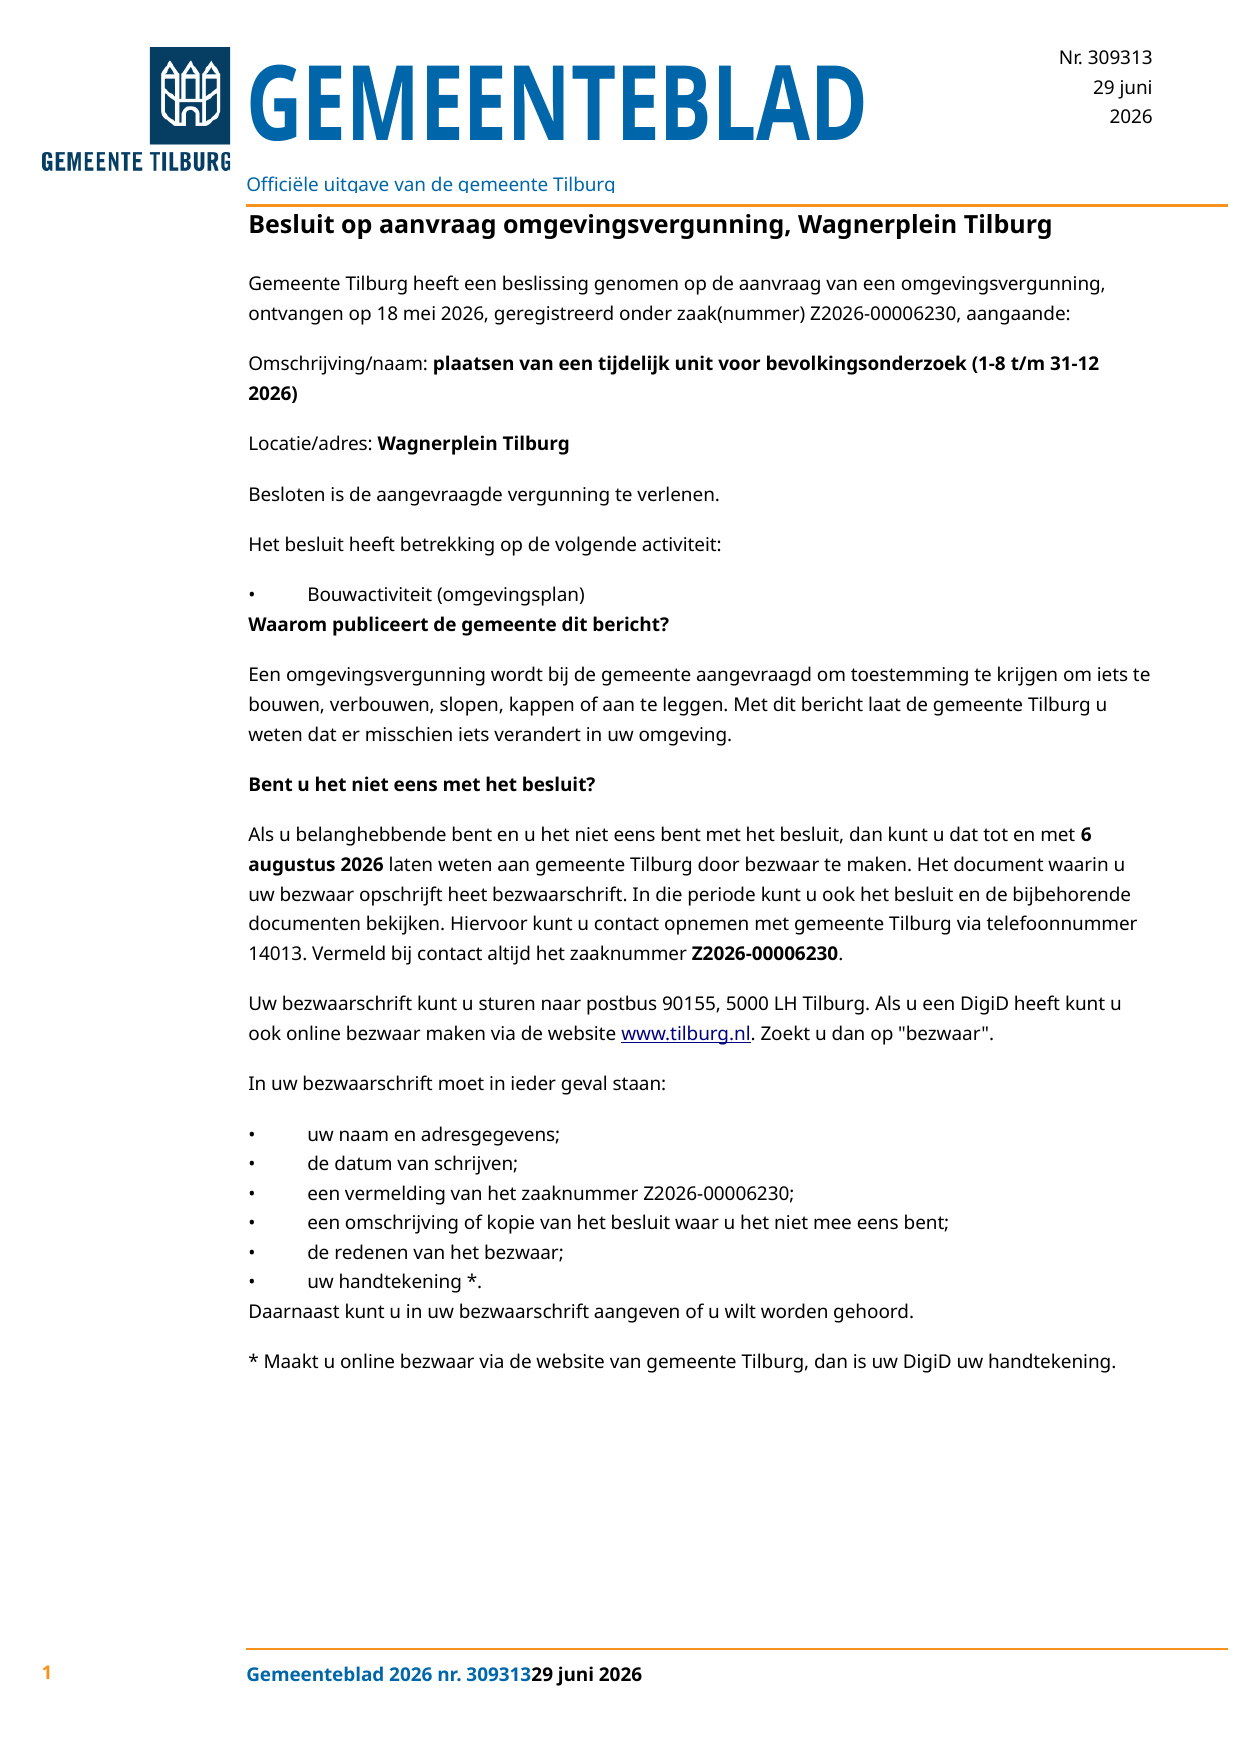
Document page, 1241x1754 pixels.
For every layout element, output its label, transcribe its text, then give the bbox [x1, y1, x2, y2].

text In uw bezwaarschrift moet in ieder geval staan: [248, 1070, 1152, 1096]
text Locatie/adres: Wagnerplein Tilburg [248, 430, 1152, 456]
text Omschrijving/naam: plaatsen van een tijdelijk unit voor bevolkingsonderzoek (1-8 t/m 31-12 2026) [248, 350, 1152, 406]
text Het besluit heeft betrekking op de volgende activiteit: [248, 531, 1152, 557]
text Uw bezwaarschrift kunt u sturen naar postbus 90155, 5000 LH Tilburg. Als u een DigiD heeft kunt u ook online bezwaar maken via de website www.tilburg.nl. Zoekt u dan op "bezwaar". [248, 990, 1152, 1046]
text Daarnaast kunt u in uw bezwaarschrift aangeven of u wilt worden gehoord. [248, 1298, 1152, 1324]
text Bent u het niet eens met het besluit? [248, 771, 1152, 797]
text Besluit op aanvraag omgevingsvergunning, Wagnerplein Tilburg [248, 207, 1152, 241]
text * Maakt u online bezwaar via de website van gemeente Tilburg, dan is uw DigiD uw handtekening. [248, 1349, 1152, 1374]
list de redenen van het bezwaar; [248, 1239, 1152, 1265]
list een vermelding van het zaaknummer Z2026-00006230; [248, 1180, 1152, 1206]
list de datum van schrijven; [248, 1150, 1152, 1176]
text Een omgevingsvergunning wordt bij de gemeente aangevraagd om toestemming te krijgen om iets te bouwen, verbouwen, slopen, kappen of aan te leggen. Met dit bericht laat de gemeente Tilburg u weten dat er misschien iets verandert in uw omgeving. [248, 662, 1152, 746]
list Bouwactiviteit (omgevingsplan) [248, 582, 1152, 607]
text Waarom publiceert de gemeente dit bericht? [248, 611, 1152, 637]
picture [41, 47, 231, 172]
list uw naam en adresgegevens; [248, 1121, 1152, 1146]
list uw handtekening *. [248, 1269, 1152, 1294]
text Gemeente Tilburg heeft een beslissing genomen op de aanvraag van een omgevingsvergunning, ontvangen op 18 mei 2026, geregistreerd onder zaak(nummer) Z2026-00006230, aangaande: [248, 270, 1152, 326]
text Besloten is de aangevraagde vergunning te verlenen. [248, 481, 1152, 506]
text Als u belanghebbende bent en u het niet eens bent met het besluit, dan kunt u dat tot en met 6 augustus 2026 laten weten aan gemeente Tilburg door bezwaar te maken. Het document waarin u uw bezwaar opschrijft heet bezwaarschrift. In die periode kunt u ook het besluit en de bijbehorende documenten bekijken. Hiervoor kunt u contact opnemen met gemeente Tilburg via telefoonnummer 14013. Vermeld bij contact altijd het zaaknummer Z2026-00006230. [248, 822, 1152, 966]
list een omschrijving of kopie van het besluit waar u het niet mee eens bent; [248, 1209, 1152, 1235]
